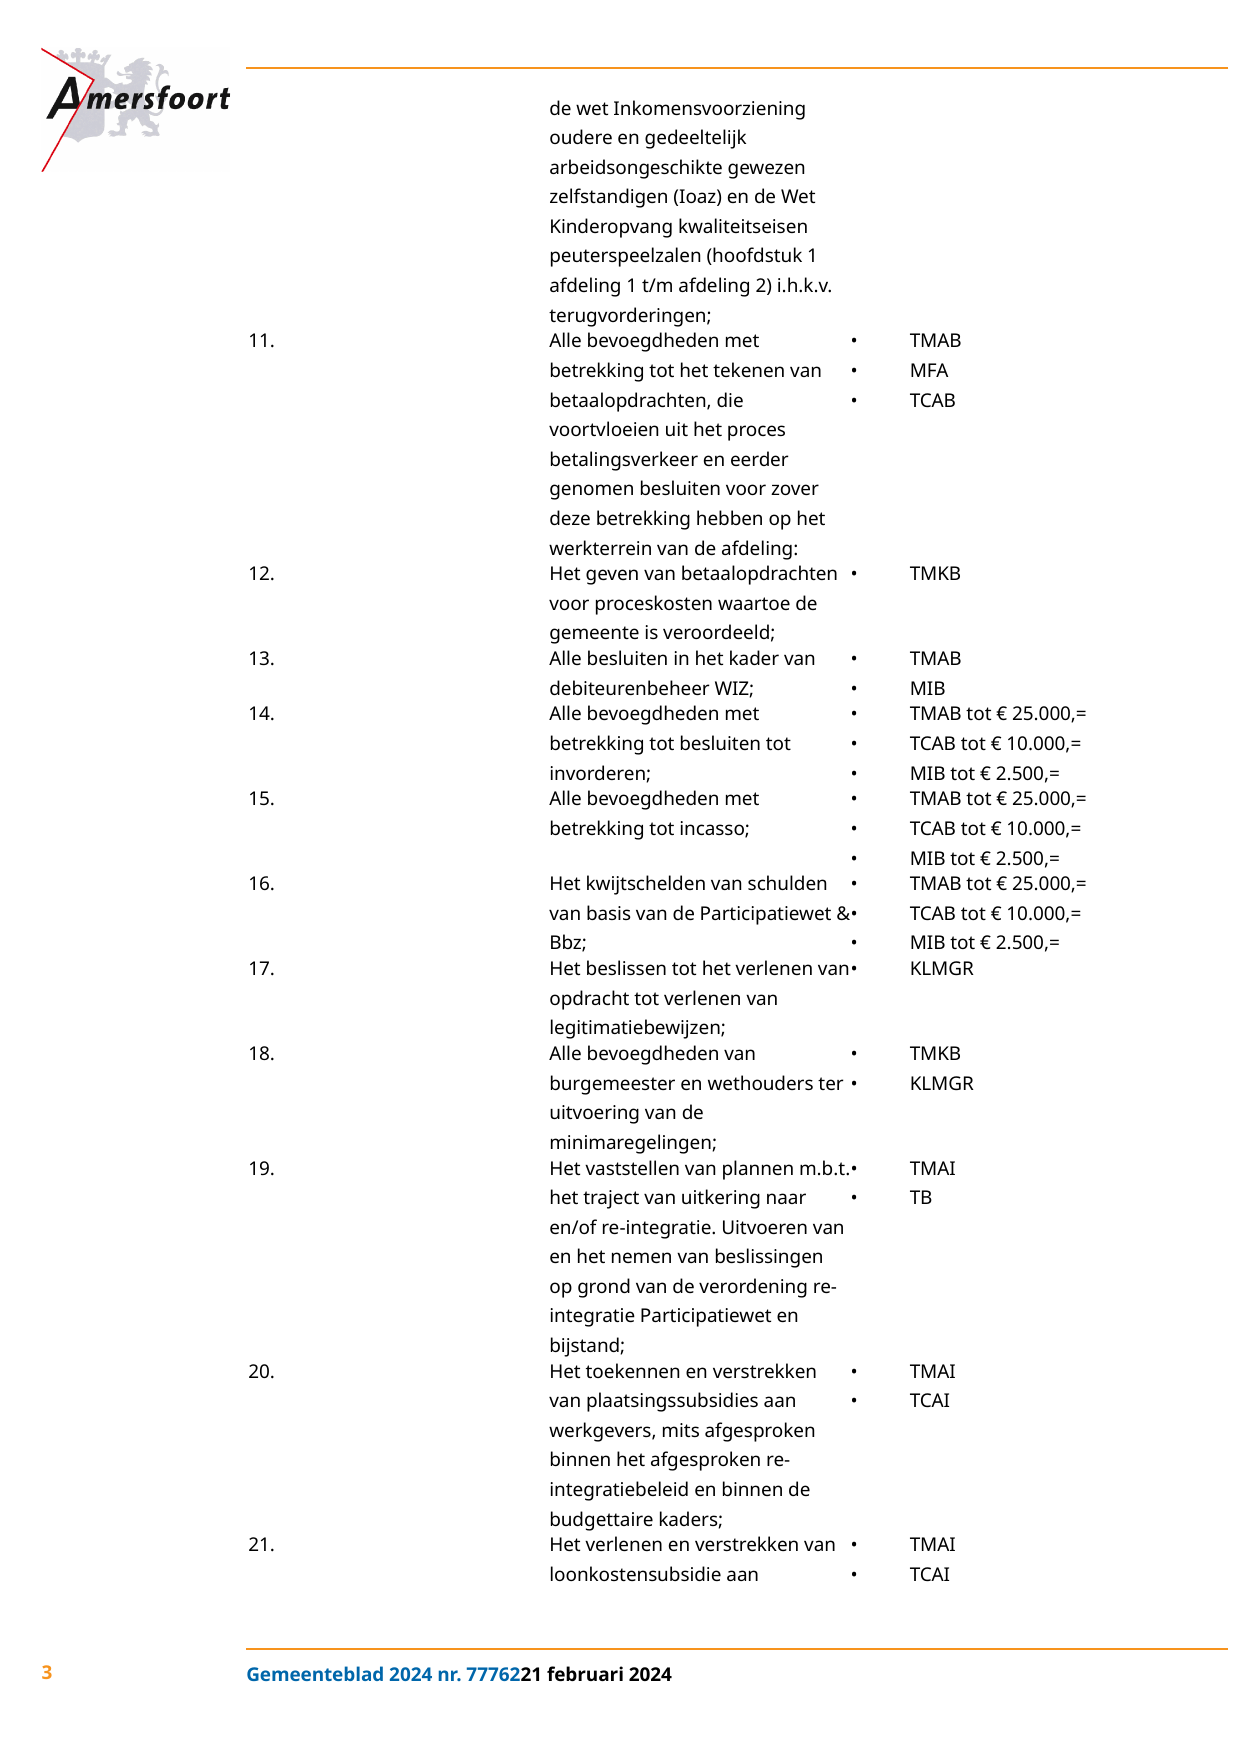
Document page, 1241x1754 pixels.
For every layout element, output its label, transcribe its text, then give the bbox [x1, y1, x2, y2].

table_cell TMAB MFA TCAB [850, 328, 1152, 560]
table_cell TMAI TCAI [850, 1358, 1152, 1532]
table_cell 19. [248, 1155, 549, 1358]
table_cell TMAI TB [850, 1155, 1152, 1358]
table_cell 14. [248, 701, 549, 786]
table_cell Het geven van betaalopdrachten voor proceskosten waartoe de gemeente is veroordeeld; [549, 560, 850, 645]
table_cell de wet Inkomensvoorziening oudere en gedeeltelijk arbeidsongeschikte gewezen zelfstandigen (Ioaz) en de Wet Kinderopvang kwaliteitseisen peuterspeelzalen (hoofdstuk 1 afdeling 1 t/m afdeling 2) i.h.k.v. terugvorderingen; [549, 95, 850, 328]
table_cell 11. [248, 328, 549, 560]
table_cell 12. [248, 560, 549, 645]
table_cell [850, 95, 1152, 328]
table_cell KLMGR [850, 955, 1152, 1040]
table_cell 21. [248, 1532, 549, 1587]
table_cell 16. [248, 870, 549, 955]
table_cell 18. [248, 1040, 549, 1155]
table_cell 13. [248, 645, 549, 701]
table_cell TMAB MIB [850, 645, 1152, 701]
table_cell TMAB tot € 25.000,= TCAB tot € 10.000,= MIB tot € 2.500,= [850, 786, 1152, 870]
table_cell 20. [248, 1358, 549, 1532]
table_cell TMKB KLMGR [850, 1040, 1152, 1155]
table_cell Alle bevoegdheden met betrekking tot incasso; [549, 786, 850, 870]
table_cell Het kwijtschelden van schulden van basis van de Participatiewet & Bbz; [549, 870, 850, 955]
picture [41, 47, 231, 172]
table_cell TMAB tot € 25.000,= TCAB tot € 10.000,= MIB tot € 2.500,= [850, 701, 1152, 786]
table_cell TMAI TCAI [850, 1532, 1152, 1587]
table_cell Alle bevoegdheden van burgemeester en wethouders ter uitvoering van de minimaregelingen; [549, 1040, 850, 1155]
table_cell 15. [248, 786, 549, 870]
table_cell Het verlenen en verstrekken van loonkostensubsidie aan [549, 1532, 850, 1587]
table_cell 17. [248, 955, 549, 1040]
table_cell Alle besluiten in het kader van debiteurenbeheer WIZ; [549, 645, 850, 701]
table_cell Het beslissen tot het verlenen van opdracht tot verlenen van legitimatiebewijzen; [549, 955, 850, 1040]
table_cell Het vaststellen van plannen m.b.t. het traject van uitkering naar en/of re-integratie. Uitvoeren van en het nemen van beslissingen op grond van de verordening re-integratie Participatiewet en bijstand; [549, 1155, 850, 1358]
table_cell Alle bevoegdheden met betrekking tot besluiten tot invorderen; [549, 701, 850, 786]
table_cell Het toekennen en verstrekken van plaatsingssubsidies aan werkgevers, mits afgesproken binnen het afgesproken re-integratiebeleid en binnen de budgettaire kaders; [549, 1358, 850, 1532]
table_cell TMKB [850, 560, 1152, 645]
table_cell TMAB tot € 25.000,= TCAB tot € 10.000,= MIB tot € 2.500,= [850, 870, 1152, 955]
table_cell [248, 95, 549, 328]
table_cell Alle bevoegdheden met betrekking tot het tekenen van betaalopdrachten, die voortvloeien uit het proces betalingsverkeer en eerder genomen besluiten voor zover deze betrekking hebben op het werkterrein van de afdeling: [549, 328, 850, 560]
